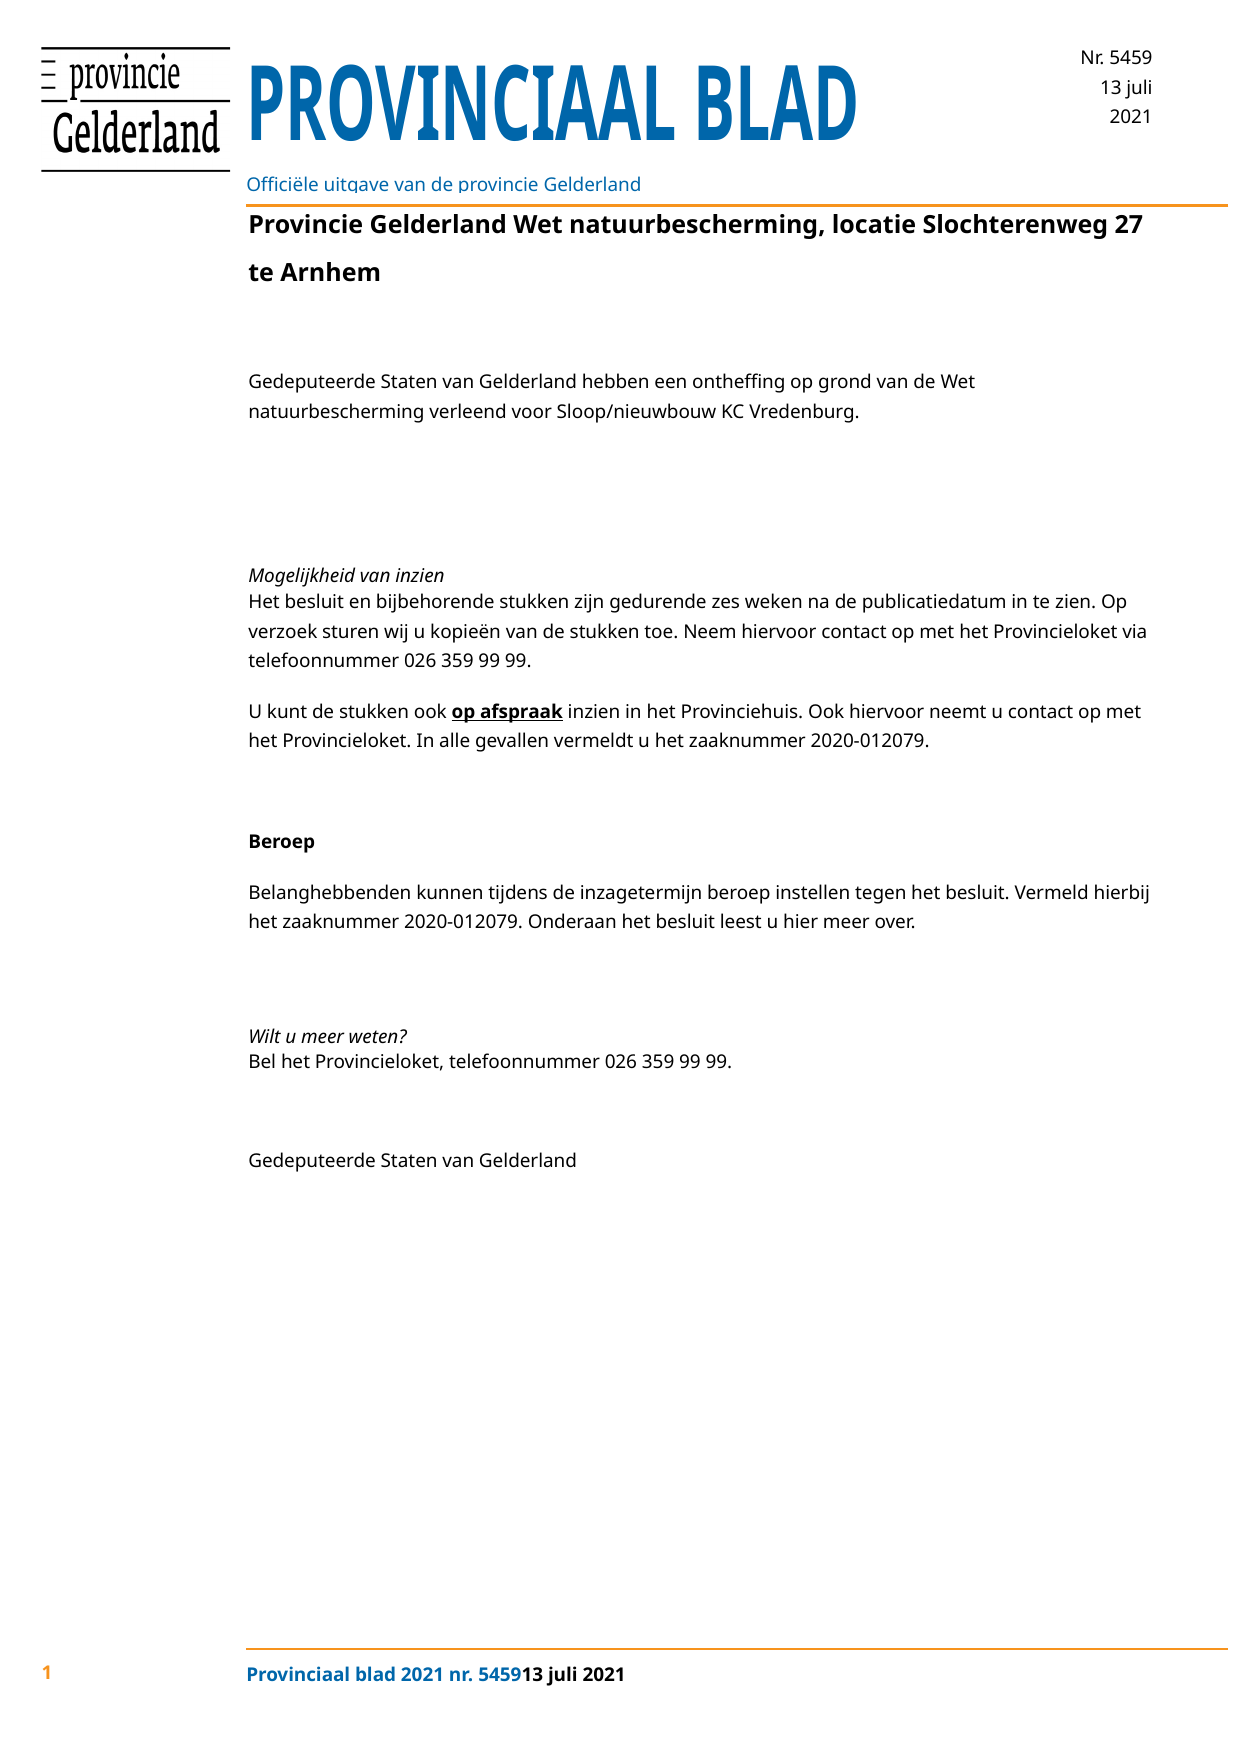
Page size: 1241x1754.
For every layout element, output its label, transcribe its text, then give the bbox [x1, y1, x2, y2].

text Provincie Gelderland Wet natuurbescherming, locatie Slochterenweg 27 te Arnhem [248, 207, 1152, 288]
text Gedeputeerde Staten van Gelderland [248, 1147, 1152, 1172]
text U kunt de stukken ook op afspraak inzien in het Provinciehuis. Ook hiervoor neemt u contact op met het Provincieloket. In alle gevallen vermeldt u het zaaknummer 2020-012079. [248, 698, 1152, 753]
text Het besluit en bijbehorende stukken zijn gedurende zes weken na de publicatiedatum in te zien. Op verzoek sturen wij u kopieën van de stukken toe. Neem hiervoor contact op met het Provincieloket via telefoonnummer 026 359 99 99. [248, 588, 1152, 673]
text Wilt u meer weten? [248, 1023, 1152, 1048]
text Gedeputeerde Staten van Gelderland hebben een ontheffing op grond van de Wet natuurbescherming verleend voor Sloop/nieuwbouw KC Vredenburg. [248, 368, 1152, 424]
text Mogelijkheid van inzien [248, 563, 1152, 588]
text Belanghebbenden kunnen tijdens de inzagetermijn beroep instellen tegen het besluit. Vermeld hierbij het zaaknummer 2020-012079. Onderaan het besluit leest u hier meer over. [248, 879, 1152, 934]
picture [41, 47, 231, 172]
text Bel het Provincieloket, telefoonnummer 026 359 99 99. [248, 1048, 1152, 1074]
text Beroep [248, 828, 1152, 854]
